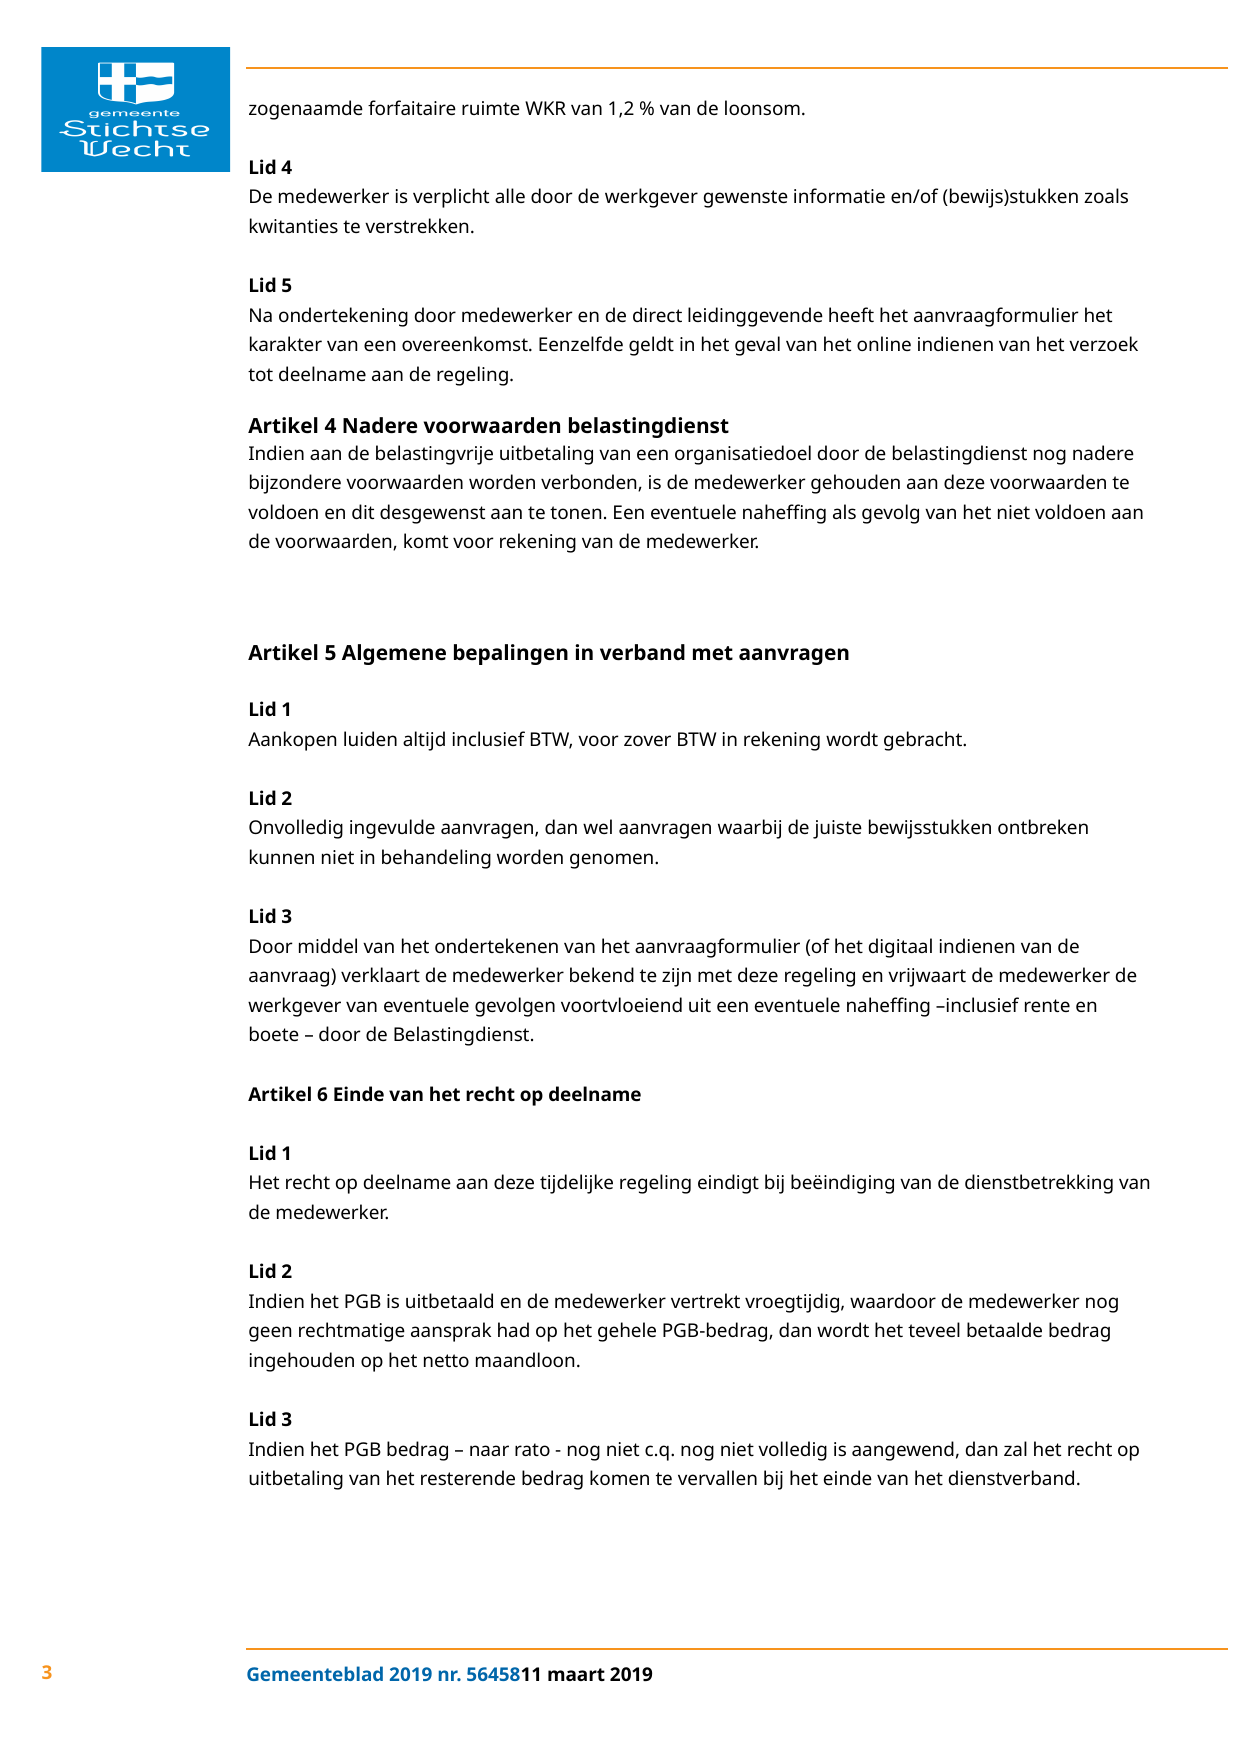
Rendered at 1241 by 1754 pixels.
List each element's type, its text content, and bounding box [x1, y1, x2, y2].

text Indien aan de belastingvrije uitbetaling van een organisatiedoel door de belastingdienst nog nadere bijzondere voorwaarden worden verbonden, is de medewerker gehouden aan deze voorwaarden te voldoen en dit desgewenst aan te tonen. Een eventuele naheffing als gevolg van het niet voldoen aan de voorwaarden, komt voor rekening van de medewerker. [248, 440, 1152, 554]
text Onvolledig ingevulde aanvragen, dan wel aanvragen waarbij de juiste bewijsstukken ontbreken kunnen niet in behandeling worden genomen. [248, 814, 1152, 870]
text Lid 4 [248, 154, 1152, 180]
text De medewerker is verplicht alle door de werkgever gewenste informatie en/of (bewijs)stukken zoals kwitanties te verstrekken. [248, 183, 1152, 239]
text Artikel 4 Nadere voorwaarden belastingdienst [248, 411, 1152, 440]
text Indien het PGB bedrag – naar rato - nog niet c.q. nog niet volledig is aangewend, dan zal het recht op uitbetaling van het resterende bedrag komen te vervallen bij het einde van het dienstverband. [248, 1436, 1152, 1491]
text Lid 5 [248, 272, 1152, 298]
text Lid 3 [248, 1406, 1152, 1432]
text Indien het PGB is uitbetaald en de medewerker vertrekt vroegtijdig, waardoor de medewerker nog geen rechtmatige aansprak had op het gehele PGB-bedrag, dan wordt het teveel betaalde bedrag ingehouden op het netto maandloon. [248, 1288, 1152, 1373]
text Na ondertekening door medewerker en de direct leidinggevende heeft het aanvraagformulier het karakter van een overeenkomst. Eenzelfde geldt in het geval van het online indienen van het verzoek tot deelname aan de regeling. [248, 302, 1152, 387]
text Lid 1 [248, 696, 1152, 722]
text Het recht op deelname aan deze tijdelijke regeling eindigt bij beëindiging van de dienstbetrekking van de medewerker. [248, 1169, 1152, 1225]
text Lid 1 [248, 1140, 1152, 1166]
text Lid 2 [248, 785, 1152, 811]
picture [99, 63, 135, 101]
text Artikel 6 Einde van het recht op deelname [248, 1081, 1152, 1107]
text Lid 3 [248, 903, 1152, 929]
text Lid 2 [248, 1258, 1152, 1284]
text Aankopen luiden altijd inclusief BTW, voor zover BTW in rekening wordt gebracht. [248, 726, 1152, 752]
text Door middel van het ondertekenen van het aanvraagformulier (of het digitaal indienen van de aanvraag) verklaart de medewerker bekend te zijn met deze regeling en vrijwaart de medewerker de werkgever van eventuele gevolgen voortvloeiend uit een eventuele naheffing –inclusief rente en boete – door de Belastingdienst. [248, 933, 1152, 1047]
text zogenaamde forfaitaire ruimte WKR van 1,2 % van de loonsom. [248, 95, 1152, 121]
picture [137, 63, 174, 103]
text Artikel 5 Algemene bepalingen in verband met aanvragen [248, 638, 1152, 667]
